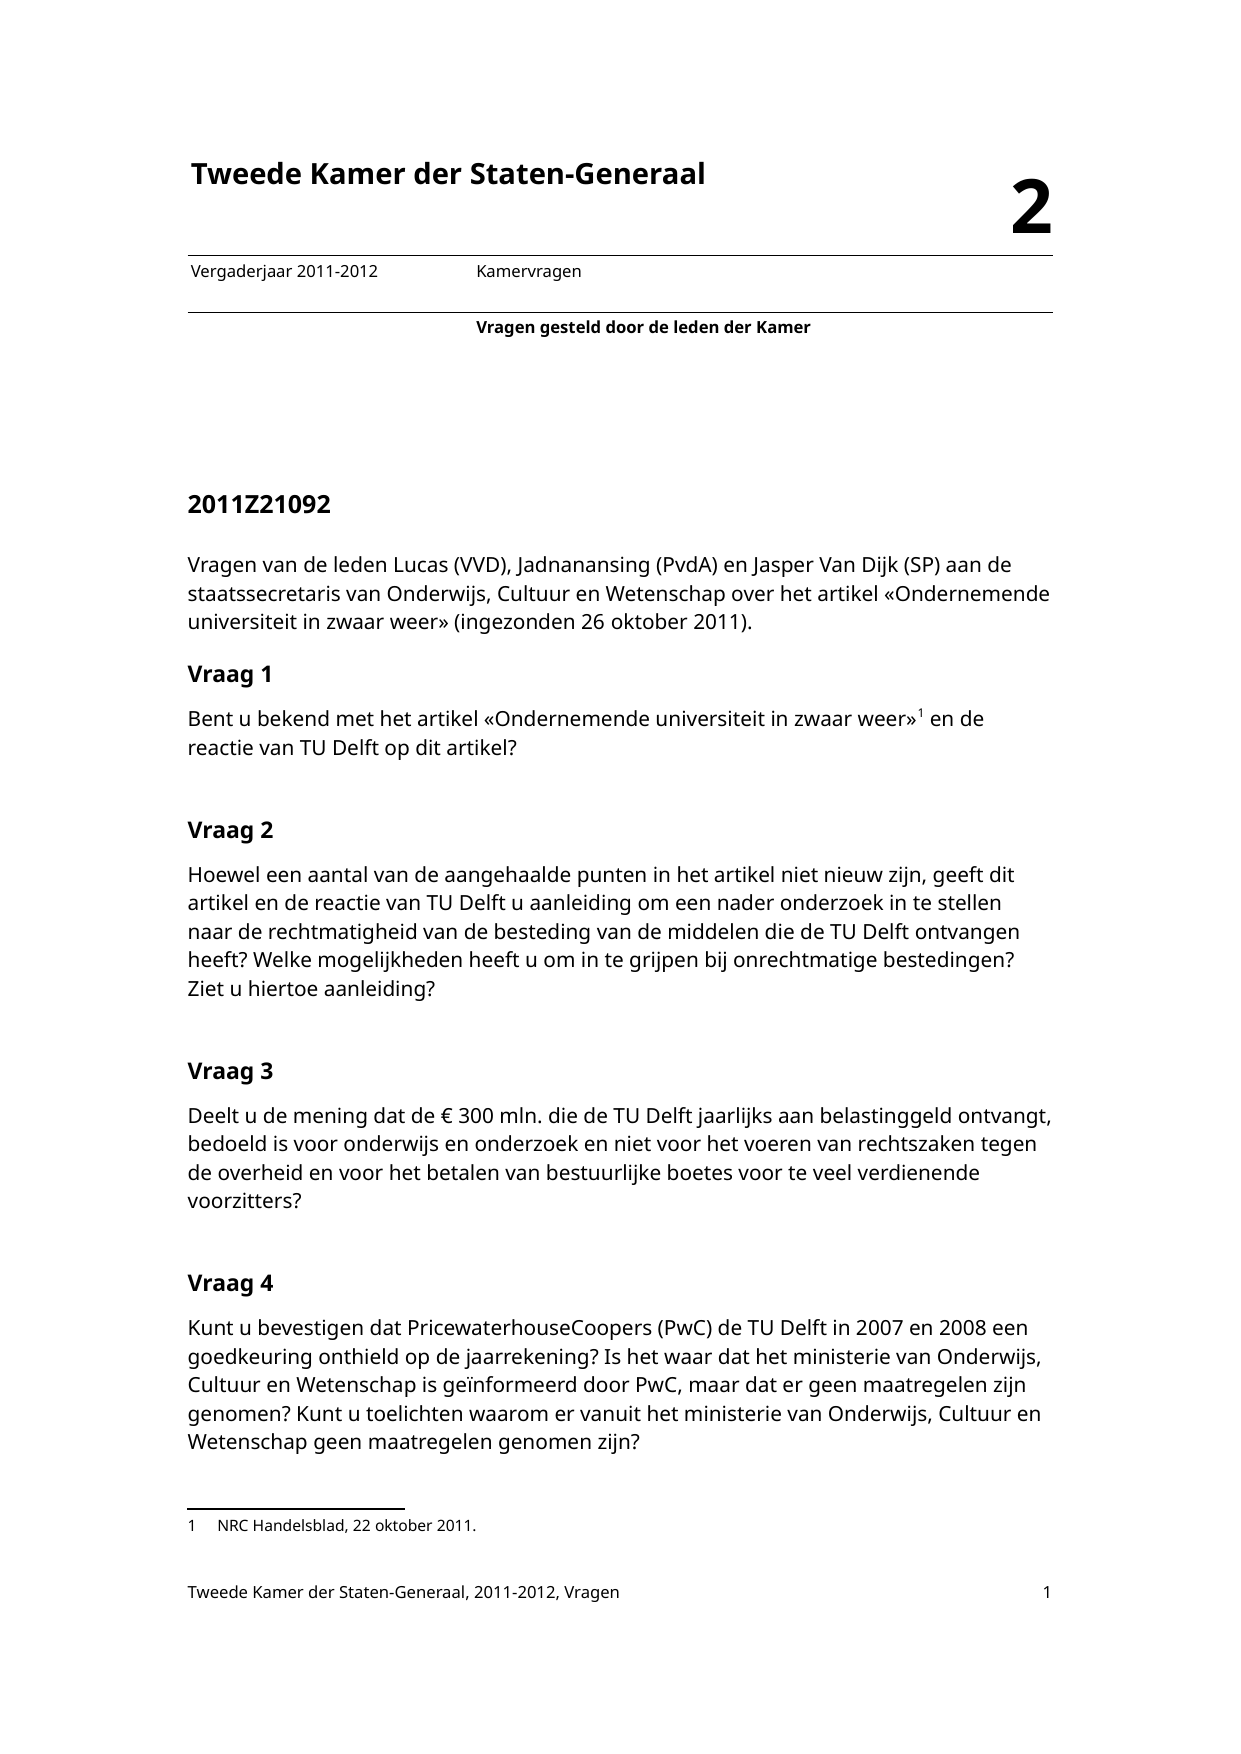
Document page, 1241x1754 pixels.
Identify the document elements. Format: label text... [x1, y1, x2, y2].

subtitle Vraag 3 [187, 1055, 1053, 1086]
table_header Tweede Kamer der Staten-Generaal [188, 150, 879, 255]
text Bent u bekend met het artikel «Ondernemende universiteit in zwaar weer» en de reactie van TU Delft op dit artikel? [187, 704, 1053, 761]
table_cell Vragen gesteld door de leden der Kamer [473, 313, 1053, 339]
subtitle Vraag 2 [187, 814, 1053, 845]
subtitle Vraag 1 [187, 658, 1053, 689]
table_header 2 [880, 150, 1053, 255]
text Hoewel een aantal van de aangehaalde punten in het artikel niet nieuw zijn, geeft dit artikel en de reactie van TU Delft u aanleiding om een nader onderzoek in te stellen naar de rechtmatigheid van de besteding van de middelen die de TU Delft ontvangen heeft? Welke mogelijkheden heeft u om in te grijpen bij onrechtmatige bestedingen? Ziet u hiertoe aanleiding? [187, 860, 1053, 1002]
text Kunt u bevestigen dat PricewaterhouseCoopers (PwC) de TU Delft in 2007 en 2008 een goedkeuring onthield op de jaarrekening? Is het waar dat het ministerie van Onderwijs, Cultuur en Wetenschap is geïnformeerd door PwC, maar dat er geen maatregelen zijn genomen? Kunt u toelichten waarom er vanuit het ministerie van Onderwijs, Cultuur en Wetenschap geen maatregelen genomen zijn? [187, 1313, 1053, 1456]
subtitle Vraag 4 [187, 1267, 1053, 1298]
table_cell Kamervragen [473, 256, 1053, 312]
table_cell [188, 313, 473, 339]
table_cell Vergaderjaar 2011-2012 [188, 256, 473, 312]
text 2011Z21092 [187, 487, 1053, 521]
text Deelt u de mening dat de € 300 mln. die de TU Delft jaarlijks aan belastinggeld ontvangt, bedoeld is voor onderwijs en onderzoek en niet voor het voeren van rechtszaken tegen de overheid en voor het betalen van bestuurlijke boetes voor te veel verdienende voorzitters? [187, 1101, 1053, 1215]
text Vragen van de leden Lucas (VVD), Jadnanansing (PvdA) en Jasper Van Dijk (SP) aan de staatssecretaris van Onderwijs, Cultuur en Wetenschap over het artikel «Ondernemende universiteit in zwaar weer» (ingezonden 26 oktober 2011). [187, 550, 1053, 636]
text NRC Handelsblad, 22 oktober 2011. [187, 1508, 1053, 1536]
